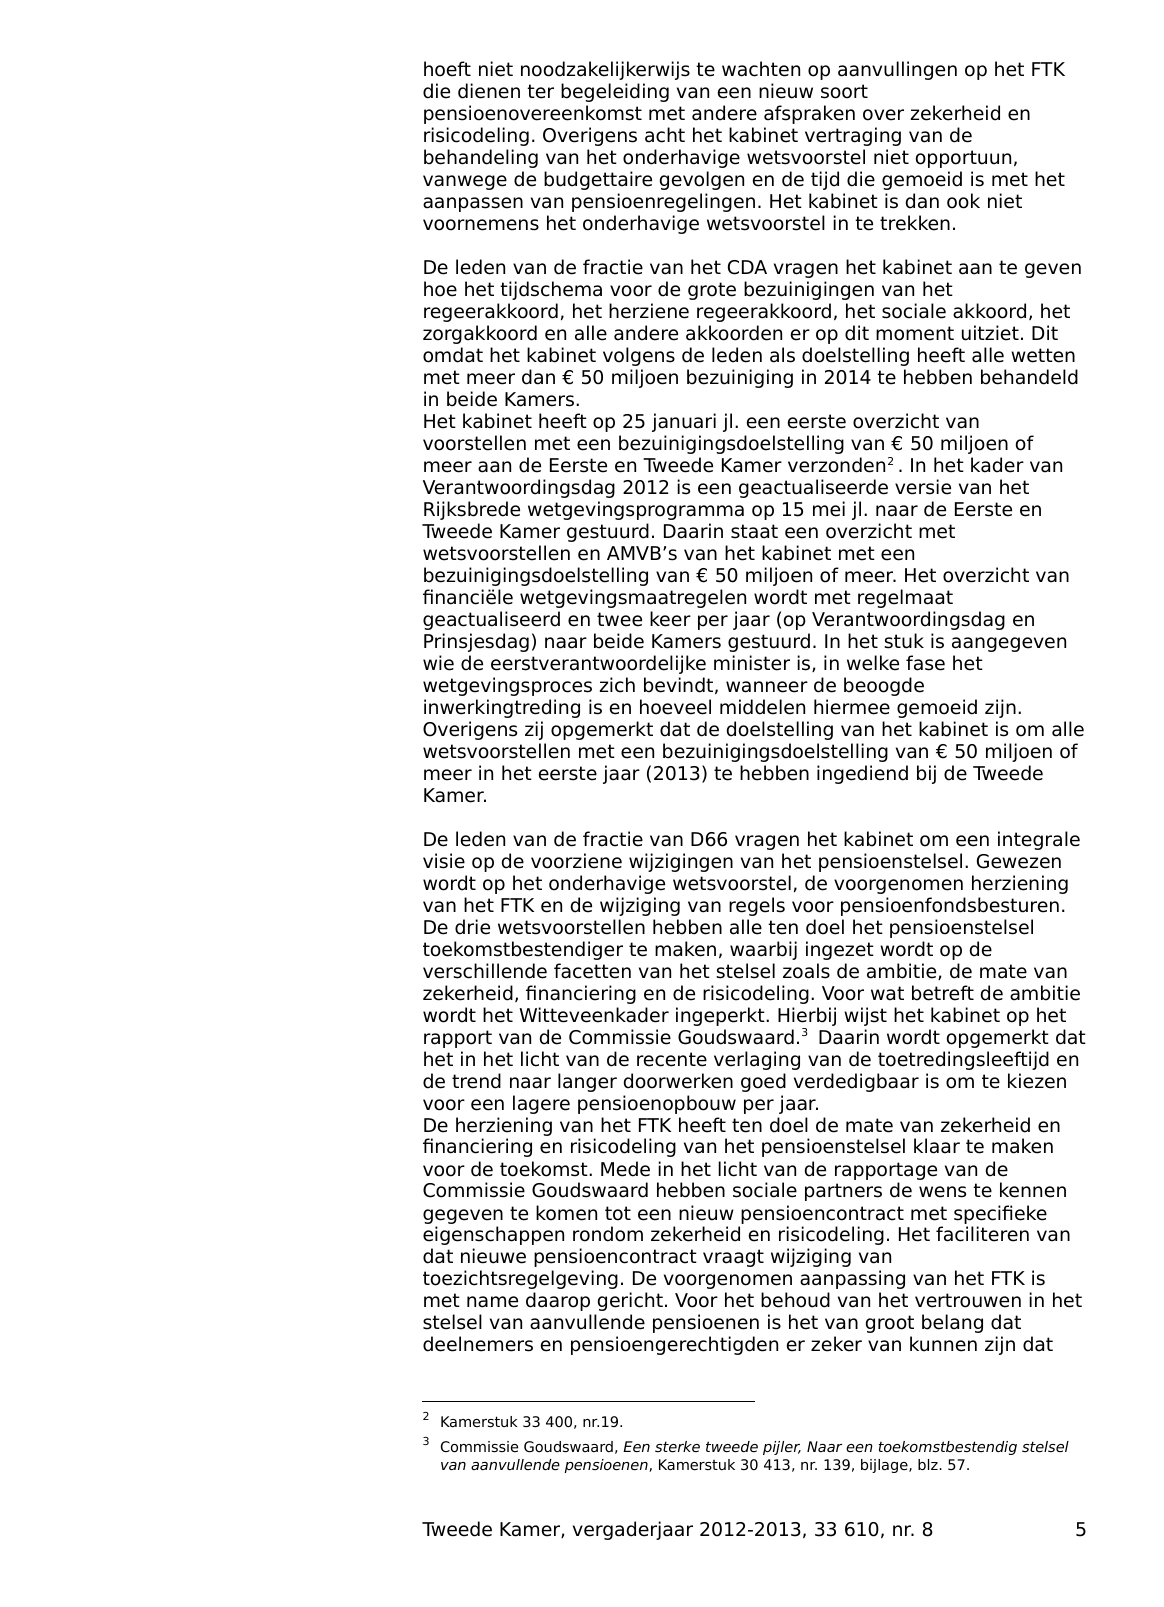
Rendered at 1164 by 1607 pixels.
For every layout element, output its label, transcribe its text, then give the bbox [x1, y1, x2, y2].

text hoeft niet noodzakelijkerwijs te wachten op aanvullingen op het FTK die dienen ter begeleiding van een nieuw soort pensioenovereenkomst met andere afspraken over zekerheid en risicodeling. Overigens acht het kabinet vertraging van de behandeling van het onderhavige wetsvoorstel niet opportuun, vanwege de budgettaire gevolgen en de tijd die gemoeid is met het aanpassen van pensioenregelingen. Het kabinet is dan ook niet voornemens het onderhavige wetsvoorstel in te trekken. [422, 59, 1087, 235]
text Kamerstuk 33 400, nr.19. [422, 1410, 1087, 1432]
text De herziening van het FTK heeft ten doel de mate van zekerheid en financiering en risicodeling van het pensioenstelsel klaar te maken voor de toekomst. Mede in het licht van de rapportage van de Commissie Goudswaard hebben sociale partners de wens te kennen gegeven te komen tot een nieuw pensioencontract met specifieke eigenschappen rondom zekerheid en risicodeling. Het faciliteren van dat nieuwe pensioencontract vraagt wijziging van toezichtsregelgeving. De voorgenomen aanpassing van het FTK is met name daarop gericht. Voor het behoud van het vertrouwen in het stelsel van aanvullende pensioenen is het van groot belang dat deelnemers en pensioengerechtigden er zeker van kunnen zijn dat [422, 1114, 1087, 1356]
text De leden van de fractie van D66 vragen het kabinet om een integrale visie op de voorziene wijzigingen van het pensioenstelsel. Gewezen wordt op het onderhavige wetsvoorstel, de voorgenomen herziening van het FTK en de wijziging van regels voor pensioenfondsbesturen. [422, 829, 1087, 917]
text De leden van de fractie van het CDA vragen het kabinet aan te geven hoe het tijdschema voor de grote bezuinigingen van het regeerakkoord, het herziene regeerakkoord, het sociale akkoord, het zorgakkoord en alle andere akkoorden er op dit moment uitziet. Dit omdat het kabinet volgens de leden als doelstelling heeft alle wetten met meer dan € 50 miljoen bezuiniging in 2014 te hebben behandeld in beide Kamers. [422, 257, 1087, 411]
text Commissie Goudswaard, Een sterke tweede pijler, Naar een toekomstbestendig stelsel van aanvullende pensioenen, Kamerstuk 30 413, nr. 139, bijlage, blz. 57. [422, 1435, 1087, 1474]
text Het kabinet heeft op 25 januari jl. een eerste overzicht van voorstellen met een bezuinigingsdoelstelling van € 50 miljoen of meer aan de Eerste en Tweede Kamer verzonden. In het kader van Verantwoordingsdag 2012 is een geactualiseerde versie van het Rijksbrede wetgevingsprogramma op 15 mei jl. naar de Eerste en Tweede Kamer gestuurd. Daarin staat een overzicht met wetsvoorstellen en AMVB’s van het kabinet met een bezuinigingsdoelstelling van € 50 miljoen of meer. Het overzicht van financiële wetgevingsmaatregelen wordt met regelmaat geactualiseerd en twee keer per jaar (op Verantwoordingsdag en Prinsjesdag) naar beide Kamers gestuurd. In het stuk is aangegeven wie de eerstverantwoordelijke minister is, in welke fase het wetgevingsproces zich bevindt, wanneer de beoogde inwerkingtreding is en hoeveel middelen hiermee gemoeid zijn. Overigens zij opgemerkt dat de doelstelling van het kabinet is om alle wetsvoorstellen met een bezuinigingsdoelstelling van € 50 miljoen of meer in het eerste jaar (2013) te hebben ingediend bij de Tweede Kamer. [422, 411, 1087, 807]
text De drie wetsvoorstellen hebben alle ten doel het pensioenstelsel toekomstbestendiger te maken, waarbij ingezet wordt op de verschillende facetten van het stelsel zoals de ambitie, de mate van zekerheid, financiering en de risicodeling. Voor wat betreft de ambitie wordt het Witteveenkader ingeperkt. Hierbij wijst het kabinet op het rapport van de Commissie Goudswaard. Daarin wordt opgemerkt dat het in het licht van de recente verlaging van de toetredingsleeftijd en de trend naar langer doorwerken goed verdedigbaar is om te kiezen voor een lagere pensioenopbouw per jaar. [422, 917, 1087, 1114]
